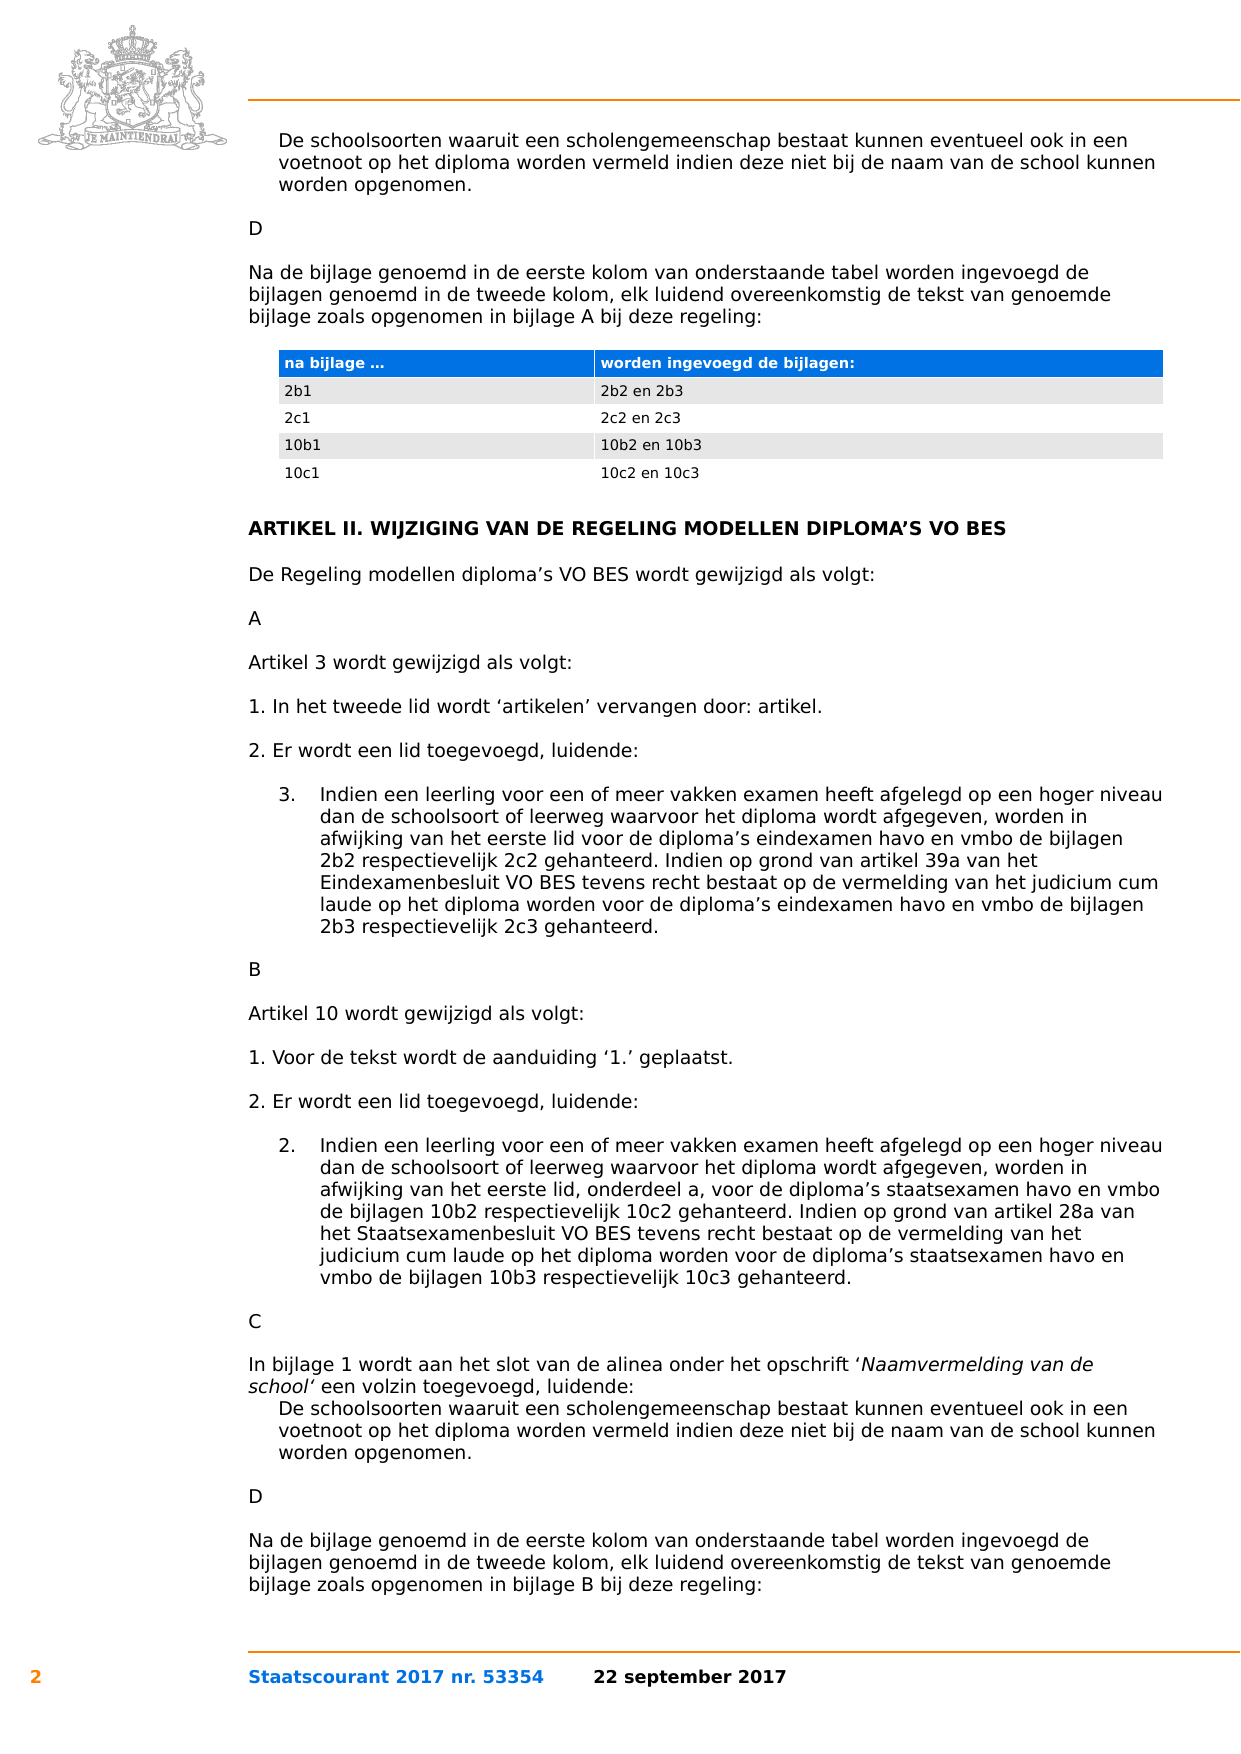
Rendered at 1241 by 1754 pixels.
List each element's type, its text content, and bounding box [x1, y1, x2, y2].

table_header na bijlage … [279, 350, 594, 377]
text De schoolsoorten waaruit een scholengemeenschap bestaat kunnen eventueel ook in een voetnoot op het diploma worden vermeld indien deze niet bij de naam van de school kunnen worden opgenomen. [278, 130, 1163, 196]
table_cell 10b2 en 10b3 [595, 433, 1163, 459]
text 2. Er wordt een lid toegevoegd, luidende: [248, 740, 1163, 762]
text D [248, 1486, 1163, 1508]
text 1. In het tweede lid wordt ‘artikelen’ vervangen door: artikel. [248, 696, 1163, 718]
text B [248, 959, 1163, 981]
text De schoolsoorten waaruit een scholengemeenschap bestaat kunnen eventueel ook in een voetnoot op het diploma worden vermeld indien deze niet bij de naam van de school kunnen worden opgenomen. [278, 1398, 1163, 1464]
text D [248, 218, 1163, 240]
text De Regeling modellen diploma’s VO BES wordt gewijzigd als volgt: [248, 564, 1163, 586]
text Artikel 3 wordt gewijzigd als volgt: [248, 652, 1163, 674]
text C [248, 1311, 1163, 1332]
table_cell 2b1 [279, 378, 594, 404]
text 1. Voor de tekst wordt de aanduiding ‘1.’ geplaatst. [248, 1047, 1163, 1069]
table_header worden ingevoegd de bijlagen: [595, 350, 1163, 377]
text Na de bijlage genoemd in de eerste kolom van onderstaande tabel worden ingevoegd de bijlagen genoemd in de tweede kolom, elk luidend overeenkomstig de tekst van genoemde bijlage zoals opgenomen in bijlage A bij deze regeling: [248, 262, 1163, 327]
table_cell 10c1 [279, 460, 594, 486]
table_cell 2c2 en 2c3 [595, 405, 1163, 432]
table_cell 10c2 en 10c3 [595, 460, 1163, 486]
text Artikel 10 wordt gewijzigd als volgt: [248, 1003, 1163, 1025]
subtitle ARTIKEL II. WIJZIGING VAN DE REGELING MODELLEN DIPLOMA’S VO BES [248, 517, 1163, 539]
text 2. Indien een leerling voor een of meer vakken examen heeft afgelegd op een hoger niveau dan de schoolsoort of leerweg waarvoor het diploma wordt afgegeven, worden in afwijking van het eerste lid, onderdeel a, voor de diploma’s staatsexamen havo en vmbo de bijlagen 10b2 respectievelijk 10c2 gehanteerd. Indien op grond van artikel 28a van het Staatsexamenbesluit VO BES tevens recht bestaat op de vermelding van het judicium cum laude op het diploma worden voor de diploma’s staatsexamen havo en vmbo de bijlagen 10b3 respectievelijk 10c3 gehanteerd. [278, 1135, 1163, 1289]
text In bijlage 1 wordt aan het slot van de alinea onder het opschrift ‘Naamvermelding van de school‘ een volzin toegevoegd, luidende: [248, 1354, 1163, 1398]
table_cell 2c1 [279, 405, 594, 432]
text 3. Indien een leerling voor een of meer vakken examen heeft afgelegd op een hoger niveau dan de schoolsoort of leerweg waarvoor het diploma wordt afgegeven, worden in afwijking van het eerste lid voor de diploma’s eindexamen havo en vmbo de bijlagen 2b2 respectievelijk 2c2 gehanteerd. Indien op grond van artikel 39a van het Eindexamenbesluit VO BES tevens recht bestaat op de vermelding van het judicium cum laude op het diploma worden voor de diploma’s eindexamen havo en vmbo de bijlagen 2b3 respectievelijk 2c3 gehanteerd. [278, 784, 1163, 937]
table_cell 2b2 en 2b3 [595, 378, 1163, 404]
table_cell 10b1 [279, 433, 594, 459]
text A [248, 608, 1163, 630]
picture [38, 25, 227, 150]
text Na de bijlage genoemd in de eerste kolom van onderstaande tabel worden ingevoegd de bijlagen genoemd in de tweede kolom, elk luidend overeenkomstig de tekst van genoemde bijlage zoals opgenomen in bijlage B bij deze regeling: [248, 1530, 1163, 1596]
text 2. Er wordt een lid toegevoegd, luidende: [248, 1091, 1163, 1113]
